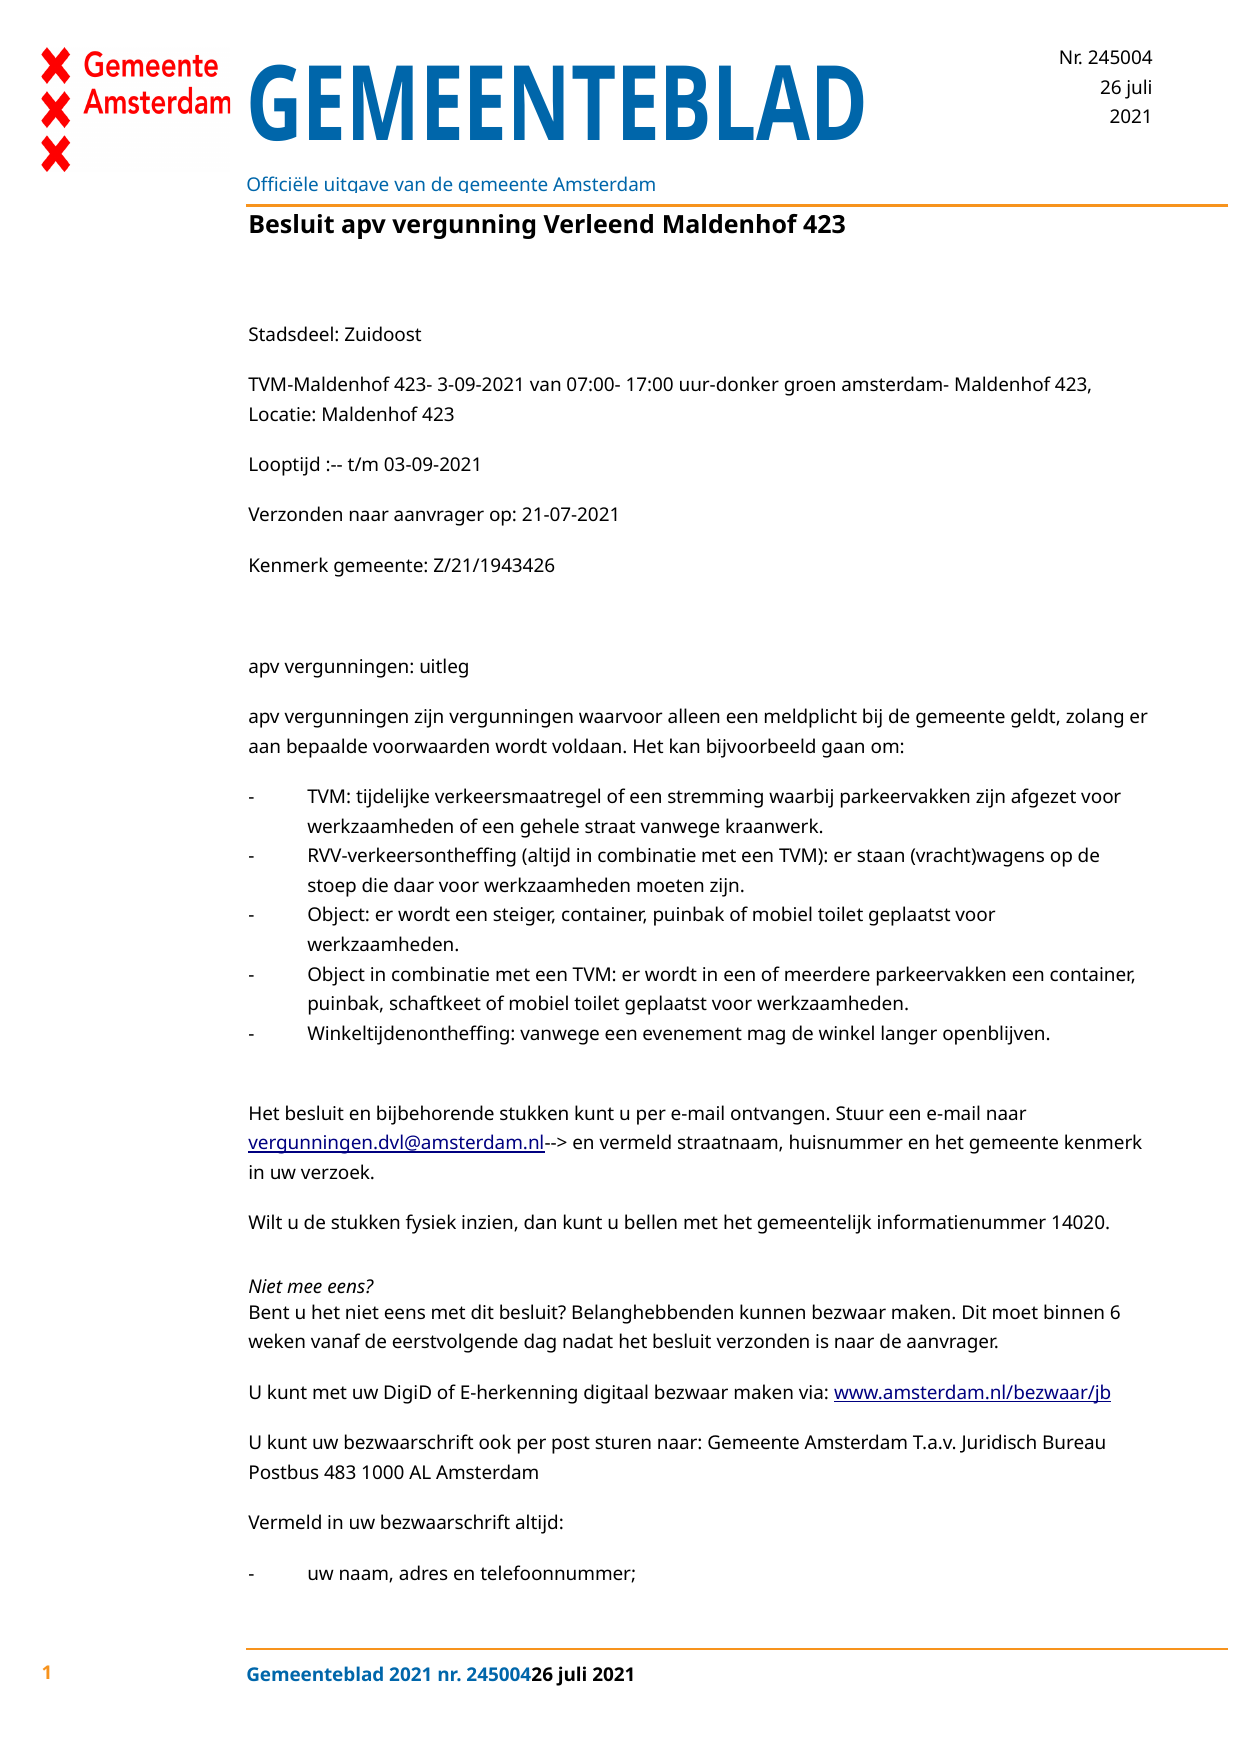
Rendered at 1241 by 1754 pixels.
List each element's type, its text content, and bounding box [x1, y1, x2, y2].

text apv vergunningen: uitleg [248, 653, 1152, 678]
text Looptijd :-- t/m 03-09-2021 [248, 451, 1152, 477]
text Vermeld in uw bezwaarschrift altijd: [248, 1509, 1152, 1535]
text Het besluit en bijbehorende stukken kunt u per e-mail ontvangen. Stuur een e-mail naar vergunningen.dvl@amsterdam.nl--> en vermeld straatnaam, huisnummer en het gemeente kenmerk in uw verzoek. [248, 1100, 1152, 1185]
list RVV-verkeersontheffing (altijd in combinatie met een TVM): er staan (vracht)wagens op de stoep die daar voor werkzaamheden moeten zijn. [248, 842, 1152, 898]
list Winkeltijdenontheffing: vanwege een evenement mag de winkel langer openblijven. [248, 1020, 1152, 1046]
list Object: er wordt een steiger, container, puinbak of mobiel toilet geplaatst voor werkzaamheden. [248, 902, 1152, 957]
text Verzonden naar aanvrager op: 21-07-2021 [248, 502, 1152, 527]
text TVM-Maldenhof 423- 3-09-2021 van 07:00- 17:00 uur-donker groen amsterdam- Maldenhof 423, Locatie: Maldenhof 423 [248, 371, 1152, 426]
text Bent u het niet eens met dit besluit? Belanghebbenden kunnen bezwaar maken. Dit moet binnen 6 weken vanaf de eerstvolgende dag nadat het besluit verzonden is naar de aanvrager. [248, 1299, 1152, 1354]
text Stadsdeel: Zuidoost [248, 321, 1152, 346]
text Wilt u de stukken fysiek inzien, dan kunt u bellen met het gemeentelijk informatienummer 14020. [248, 1209, 1152, 1235]
text U kunt uw bezwaarschrift ook per post sturen naar: Gemeente Amsterdam T.a.v. Juridisch Bureau Postbus 483 1000 AL Amsterdam [248, 1429, 1152, 1485]
text U kunt met uw DigiD of E-herkenning digitaal bezwaar maken via: www.amsterdam.nl/bezwaar/jb [248, 1379, 1152, 1405]
picture [41, 47, 231, 172]
text Niet mee eens? [248, 1273, 1152, 1299]
text apv vergunningen zijn vergunningen waarvoor alleen een meldplicht bij de gemeente geldt, zolang er aan bepaalde voorwaarden wordt voldaan. Het kan bijvoorbeeld gaan om: [248, 703, 1152, 758]
list Object in combinatie met een TVM: er wordt in een of meerdere parkeervakken een container, puinbak, schaftkeet of mobiel toilet geplaatst voor werkzaamheden. [248, 961, 1152, 1016]
list uw naam, adres en telefoonnummer; [248, 1560, 1152, 1586]
text Kenmerk gemeente: Z/21/1943426 [248, 552, 1152, 578]
list TVM: tijdelijke verkeersmaatregel of een stremming waarbij parkeervakken zijn afgezet voor werkzaamheden of een gehele straat vanwege kraanwerk. [248, 783, 1152, 838]
text Besluit apv vergunning Verleend Maldenhof 423 [248, 207, 1152, 241]
